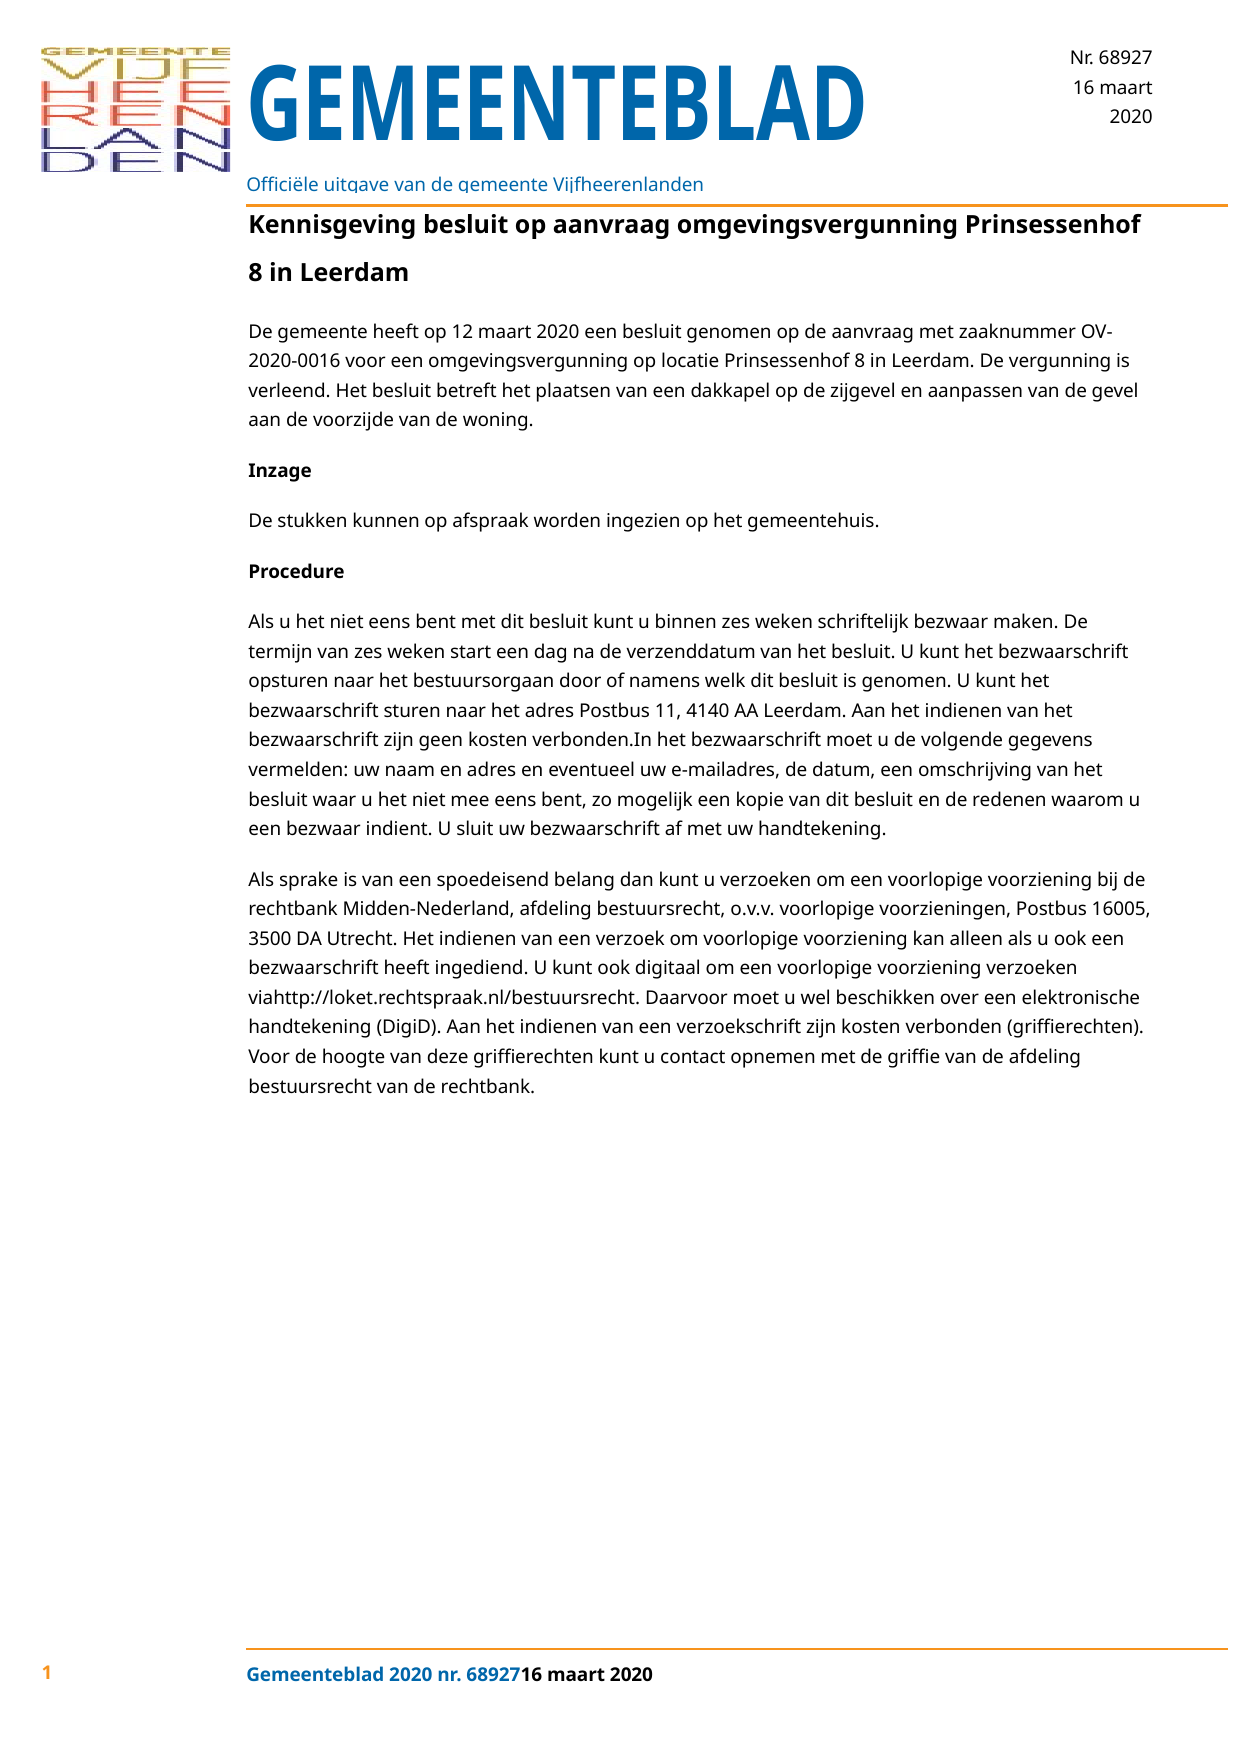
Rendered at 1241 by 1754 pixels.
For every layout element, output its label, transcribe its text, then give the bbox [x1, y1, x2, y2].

text Procedure [248, 558, 1152, 584]
text Als u het niet eens bent met dit besluit kunt u binnen zes weken schriftelijk bezwaar maken. De termijn van zes weken start een dag na de verzenddatum van het besluit. U kunt het bezwaarschrift opsturen naar het bestuursorgaan door of namens welk dit besluit is genomen. U kunt het bezwaarschrift sturen naar het adres Postbus 11, 4140 AA Leerdam. Aan het indienen van het bezwaarschrift zijn geen kosten verbonden.In het bezwaarschrift moet u de volgende gegevens vermelden: uw naam en adres en eventueel uw e-mailadres, de datum, een omschrijving van het besluit waar u het niet mee eens bent, zo mogelijk een kopie van dit besluit en de redenen waarom u een bezwaar indient. U sluit uw bezwaarschrift af met uw handtekening. [248, 608, 1152, 841]
text Als sprake is van een spoedeisend belang dan kunt u verzoeken om een voorlopige voorziening bij de rechtbank Midden-Nederland, afdeling bestuursrecht, o.v.v. voorlopige voorzieningen, Postbus 16005, 3500 DA Utrecht. Het indienen van een verzoek om voorlopige voorziening kan alleen als u ook een bezwaarschrift heeft ingediend. U kunt ook digitaal om een voorlopige voorziening verzoeken viahttp://loket.rechtspraak.nl/bestuursrecht. Daarvoor moet u wel beschikken over een elektronische handtekening (DigiD). Aan het indienen van een verzoekschrift zijn kosten verbonden (griffierechten). Voor de hoogte van deze griffierechten kunt u contact opnemen met de griffie van de afdeling bestuursrecht van de rechtbank. [248, 866, 1152, 1099]
text De stukken kunnen op afspraak worden ingezien op het gemeentehuis. [248, 507, 1152, 533]
text De gemeente heeft op 12 maart 2020 een besluit genomen op de aanvraag met zaaknummer OV-2020-0016 voor een omgevingsvergunning op locatie Prinsessenhof 8 in Leerdam. De vergunning is verleend. Het besluit betreft het plaatsen van een dakkapel op de zijgevel en aanpassen van de gevel aan de voorzijde van de woning. [248, 318, 1152, 432]
picture [41, 47, 231, 172]
text Kennisgeving besluit op aanvraag omgevingsvergunning Prinsessenhof 8 in Leerdam [248, 207, 1152, 288]
text Inzage [248, 457, 1152, 483]
